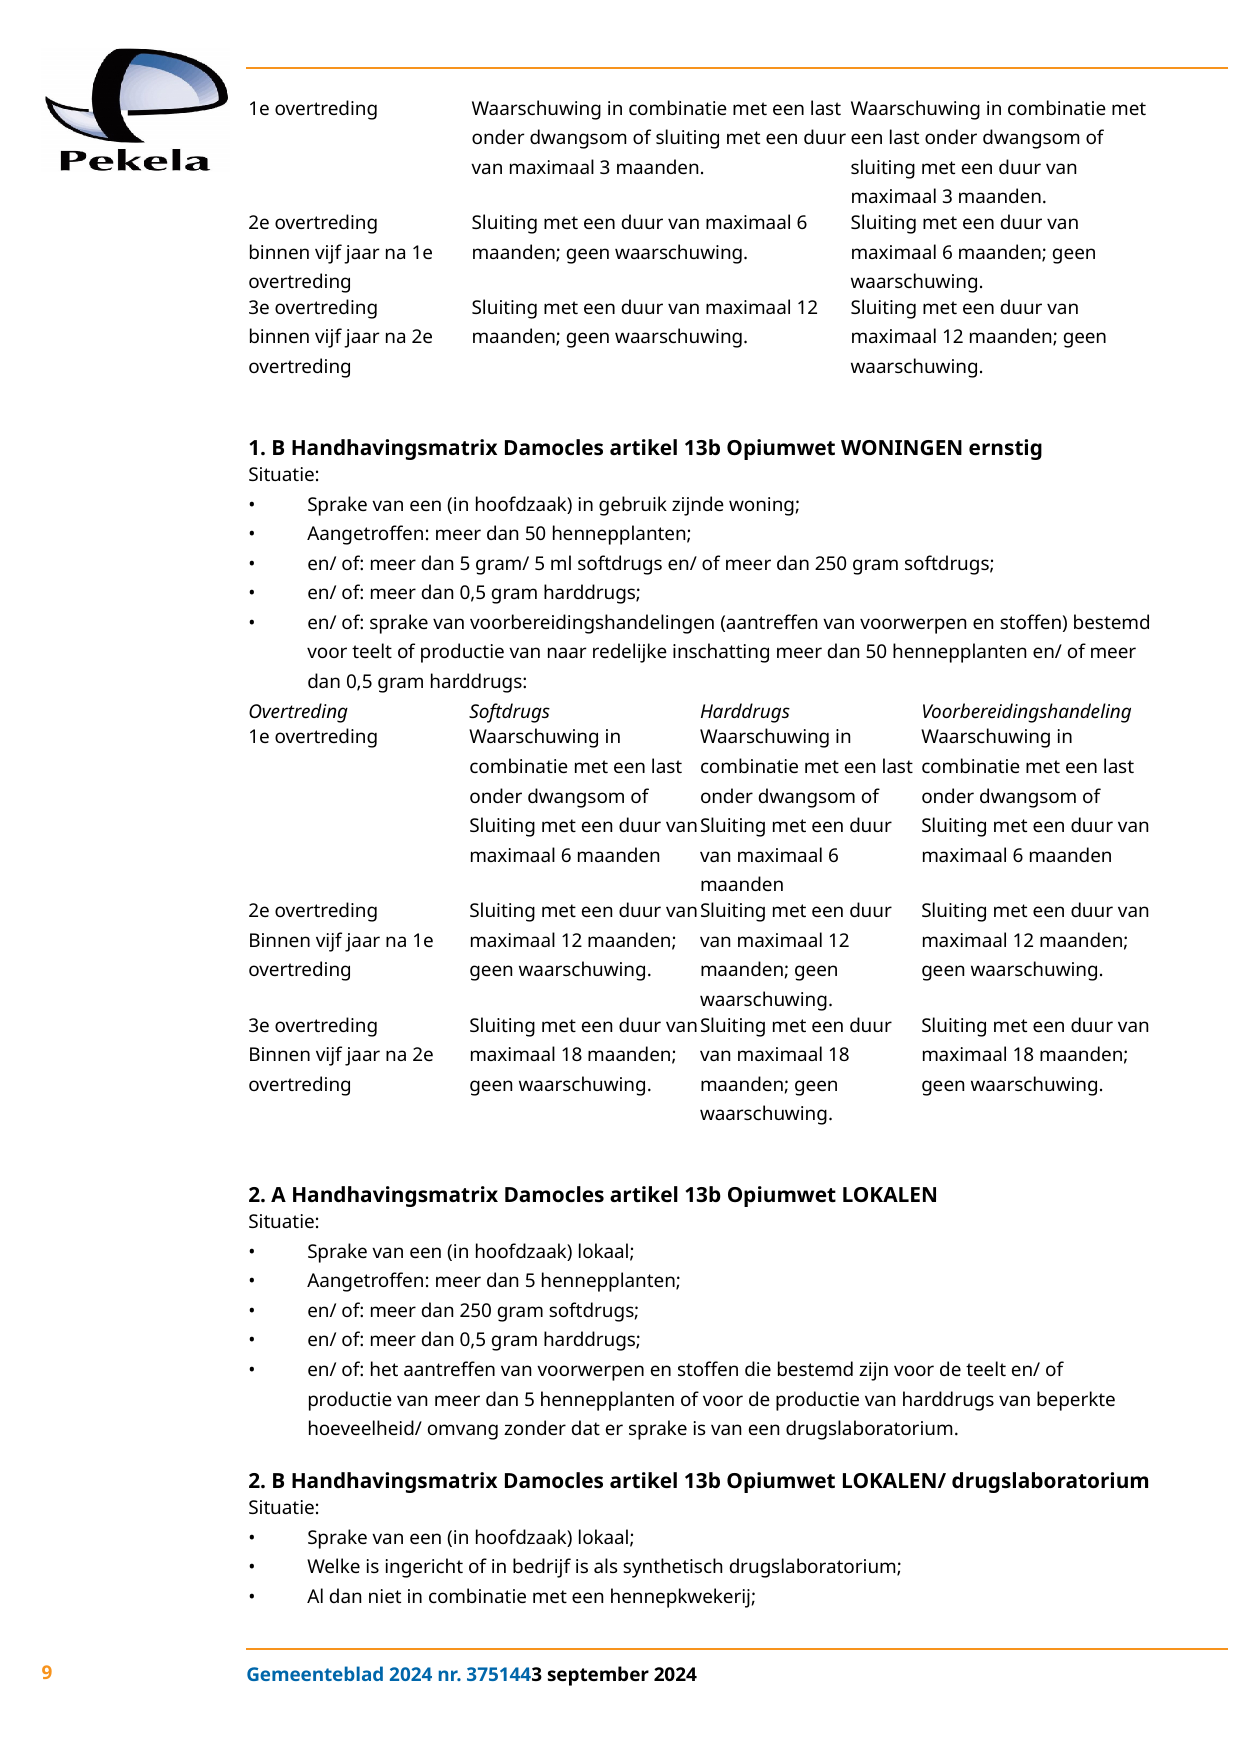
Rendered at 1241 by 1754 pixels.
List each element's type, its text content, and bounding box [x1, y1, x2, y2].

text 2. A Handhavingsmatrix Damocles artikel 13b Opiumwet LOKALEN [248, 1180, 1152, 1208]
list Sprake van een (in hoofdzaak) lokaal; [248, 1524, 1152, 1549]
list Aangetroffen: meer dan 50 hennepplanten; [248, 520, 1152, 546]
table_cell Waarschuwing in combinatie met een last onder dwangsom of Sluiting met een duur van maximaal 6 maanden [700, 724, 921, 897]
table_cell Sluiting met een duur van maximaal 18 maanden; geen waarschuwing. [469, 1012, 700, 1126]
table_cell 2e overtreding Binnen vijf jaar na 1e overtreding [248, 897, 469, 1012]
table_cell Sluiting met een duur van maximaal 12 maanden; geen waarschuwing. [471, 294, 850, 379]
text 2. B Handhavingsmatrix Damocles artikel 13b Opiumwet LOKALEN/ drugslaboratorium [248, 1466, 1152, 1494]
list Al dan niet in combinatie met een hennepkwekerij; [248, 1583, 1152, 1609]
text Situatie: [248, 1494, 1152, 1520]
table_cell Waarschuwing in combinatie met een last onder dwangsom of Sluiting met een duur van maximaal 6 maanden [469, 724, 700, 897]
table_header Harddrugs [700, 698, 921, 724]
table_cell 3e overtreding binnen vijf jaar na 2e overtreding [248, 294, 471, 379]
table_cell Sluiting met een duur van maximaal 18 maanden; geen waarschuwing. [921, 1012, 1152, 1126]
list Welke is ingericht of in bedrijf is als synthetisch drugslaboratorium; [248, 1553, 1152, 1579]
table_cell Sluiting met een duur van maximaal 6 maanden; geen waarschuwing. [850, 209, 1152, 294]
table_cell 1e overtreding [248, 724, 469, 897]
table_cell Sluiting met een duur van maximaal 12 maanden; geen waarschuwing. [469, 897, 700, 1012]
list en/ of: meer dan 250 gram softdrugs; [248, 1297, 1152, 1323]
table_cell Sluiting met een duur van maximaal 12 maanden; geen waarschuwing. [921, 897, 1152, 1012]
list en/ of: meer dan 5 gram/ 5 ml softdrugs en/ of meer dan 250 gram softdrugs; [248, 550, 1152, 576]
table_cell 3e overtreding Binnen vijf jaar na 2e overtreding [248, 1012, 469, 1126]
list en/ of: het aantreffen van voorwerpen en stoffen die bestemd zijn voor de teelt en/ of productie van meer dan 5 hennepplanten of voor de productie van harddrugs van beperkte hoeveelheid/ omvang zonder dat er sprake is van een drugslaboratorium. [248, 1356, 1152, 1441]
text 1. B Handhavingsmatrix Damocles artikel 13b Opiumwet WONINGEN ernstig [248, 433, 1152, 461]
list Sprake van een (in hoofdzaak) lokaal; [248, 1238, 1152, 1264]
picture [41, 47, 231, 172]
table_header Overtreding [248, 698, 469, 724]
table_header Softdrugs [469, 698, 700, 724]
table_cell Sluiting met een duur van maximaal 12 maanden; geen waarschuwing. [850, 294, 1152, 379]
list Sprake van een (in hoofdzaak) in gebruik zijnde woning; [248, 491, 1152, 516]
table_header Voorbereidingshandeling [921, 698, 1152, 724]
list en/ of: meer dan 0,5 gram harddrugs; [248, 1327, 1152, 1352]
table_cell 2e overtreding binnen vijf jaar na 1e overtreding [248, 209, 471, 294]
table_cell Sluiting met een duur van maximaal 12 maanden; geen waarschuwing. [700, 897, 921, 1012]
list en/ of: meer dan 0,5 gram harddrugs; [248, 579, 1152, 605]
table_cell Waarschuwing in combinatie met een last onder dwangsom of sluiting met een duur van maximaal 3 maanden. [850, 95, 1152, 209]
text Situatie: [248, 1208, 1152, 1234]
table_cell 1e overtreding [248, 95, 471, 209]
table_cell Waarschuwing in combinatie met een last onder dwangsom of Sluiting met een duur van maximaal 6 maanden [921, 724, 1152, 897]
table_cell Sluiting met een duur van maximaal 6 maanden; geen waarschuwing. [471, 209, 850, 294]
list Aangetroffen: meer dan 5 hennepplanten; [248, 1267, 1152, 1293]
text Situatie: [248, 461, 1152, 487]
table_cell Waarschuwing in combinatie met een last onder dwangsom of sluiting met een duur van maximaal 3 maanden. [471, 95, 850, 209]
table_cell Sluiting met een duur van maximaal 18 maanden; geen waarschuwing. [700, 1012, 921, 1126]
list en/ of: sprake van voorbereidingshandelingen (aantreffen van voorwerpen en stoffen) bestemd voor teelt of productie van naar redelijke inschatting meer dan 50 hennepplanten en/ of meer dan 0,5 gram harddrugs: [248, 609, 1152, 694]
